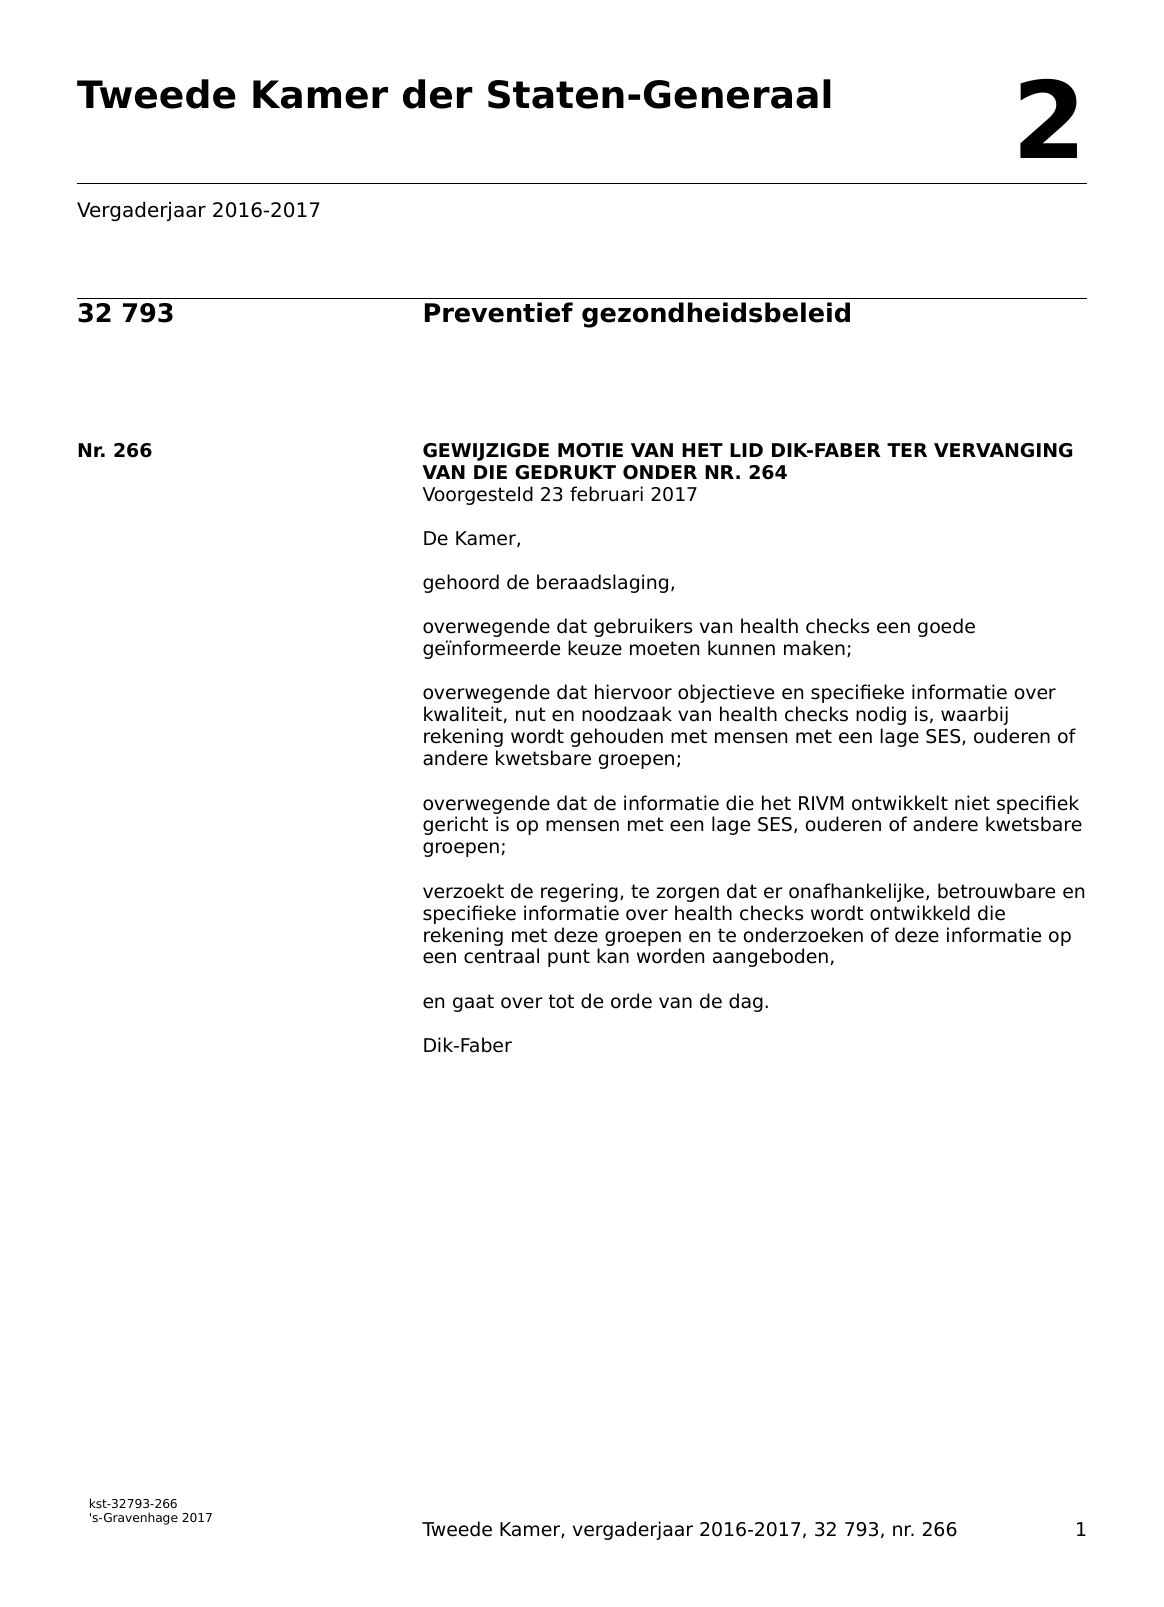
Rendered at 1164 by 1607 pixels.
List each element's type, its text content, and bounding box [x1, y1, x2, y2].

text overwegende dat gebruikers van health checks een goede geïnformeerde keuze moeten kunnen maken; [422, 616, 1087, 660]
text Dik-Faber [422, 1035, 1087, 1057]
text Voorgesteld 23 februari 2017 [422, 484, 1087, 506]
text De Kamer, [422, 528, 1087, 550]
text overwegende dat hiervoor objectieve en specifieke informatie over kwaliteit, nut en noodzaak van health checks nodig is, waarbij rekening wordt gehouden met mensen met een lage SES, ouderen of andere kwetsbare groepen; [422, 682, 1087, 770]
text gehoord de beraadslaging, [422, 572, 1087, 594]
text verzoekt de regering, te zorgen dat er onafhankelijke, betrouwbare en specifieke informatie over health checks wordt ontwikkeld die rekening met deze groepen en te onderzoeken of deze informatie op een centraal punt kan worden aangeboden, [422, 881, 1087, 968]
subtitle Nr. 266 GEWIJZIGDE MOTIE VAN HET LID DIK-FABER TER VERVANGING VAN DIE GEDRUKT ONDER NR. 264 [77, 440, 1087, 484]
text 's-Gravenhage 2017 [88, 1511, 323, 1525]
text kst-32793-266 [88, 1497, 323, 1511]
table_header 2 [886, 59, 1087, 183]
subtitle 32 793 Preventief gezondheidsbeleid [77, 299, 1087, 329]
table_header Tweede Kamer der Staten-Generaal [77, 59, 886, 183]
table_cell Vergaderjaar 2016-2017 [77, 184, 1087, 298]
text en gaat over tot de orde van de dag. [422, 991, 1087, 1013]
text overwegende dat de informatie die het RIVM ontwikkelt niet specifiek gericht is op mensen met een lage SES, ouderen of andere kwetsbare groepen; [422, 792, 1087, 858]
